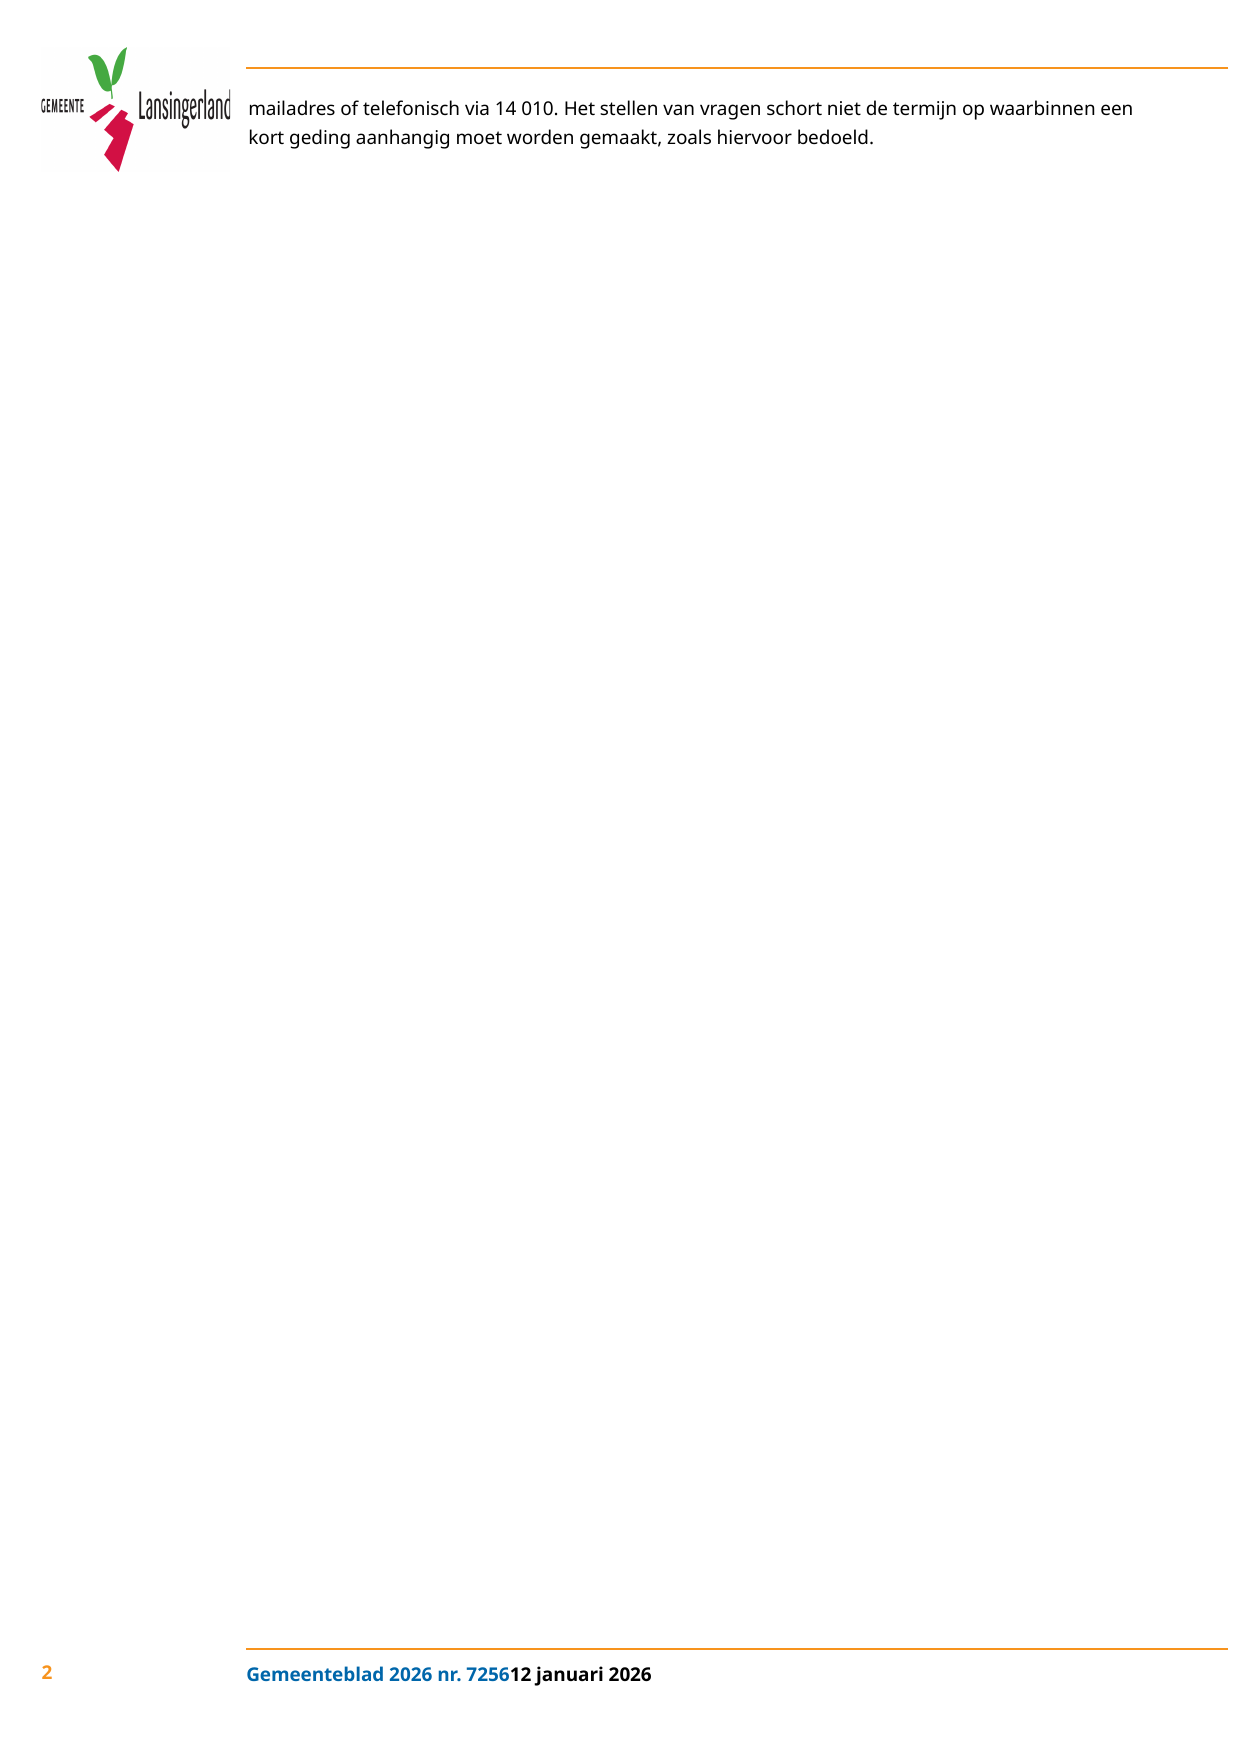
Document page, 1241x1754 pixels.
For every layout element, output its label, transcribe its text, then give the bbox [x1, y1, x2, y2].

text mailadres of telefonisch via 14 010. Het stellen van vragen schort niet de termijn op waarbinnen een kort geding aanhangig moet worden gemaakt, zoals hiervoor bedoeld. [248, 95, 1152, 150]
picture [41, 47, 231, 172]
